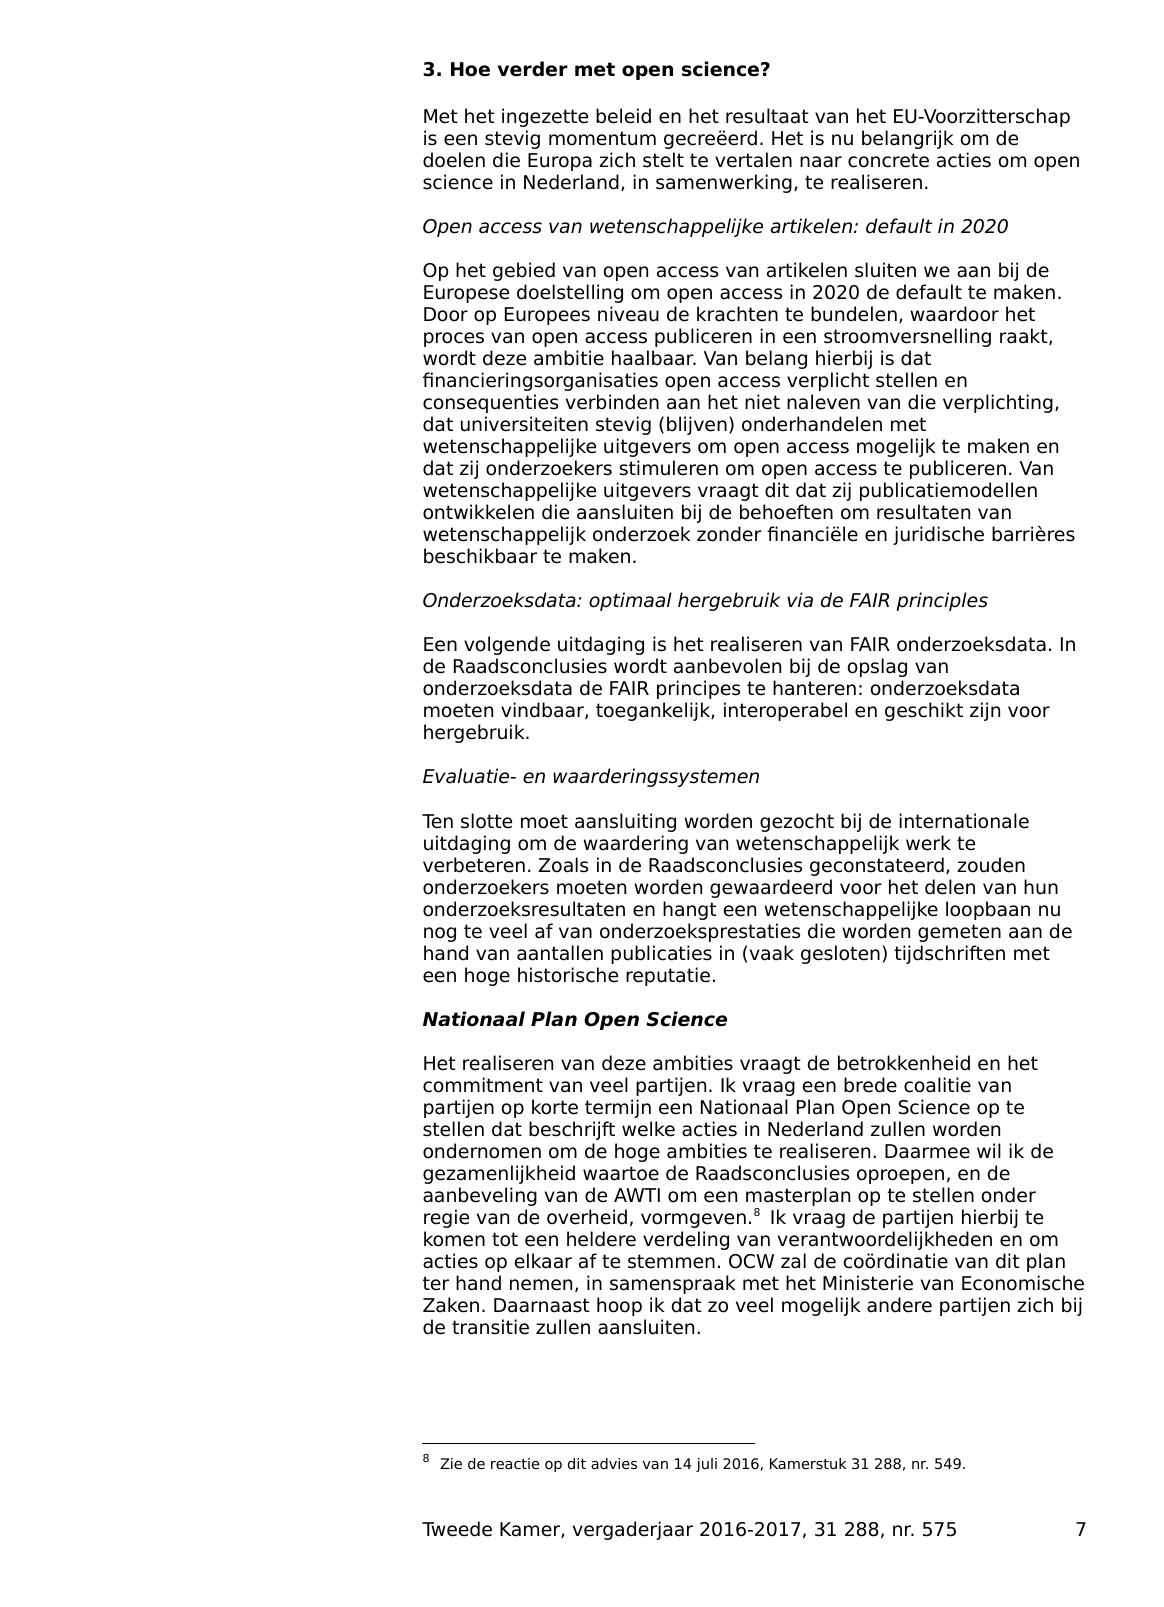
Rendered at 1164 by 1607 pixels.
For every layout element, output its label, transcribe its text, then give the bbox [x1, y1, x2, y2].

subtitle 3. Hoe verder met open science? [422, 59, 1087, 81]
text Het realiseren van deze ambities vraagt de betrokkenheid en het commitment van veel partijen. Ik vraag een brede coalitie van partijen op korte termijn een Nationaal Plan Open Science op te stellen dat beschrijft welke acties in Nederland zullen worden ondernomen om de hoge ambities te realiseren. Daarmee wil ik de gezamenlijkheid waartoe de Raadsconclusies oproepen, en de aanbeveling van de AWTI om een masterplan op te stellen onder regie van de overheid, vormgeven. Ik vraag de partijen hierbij te komen tot een heldere verdeling van verantwoordelijkheden en om acties op elkaar af te stemmen. OCW zal de coördinatie van dit plan ter hand nemen, in samenspraak met het Ministerie van Economische Zaken. Daarnaast hoop ik dat zo veel mogelijk andere partijen zich bij de transitie zullen aansluiten. [422, 1053, 1087, 1338]
text Een volgende uitdaging is het realiseren van FAIR onderzoeksdata. In de Raadsconclusies wordt aanbevolen bij de opslag van onderzoeksdata de FAIR principes te hanteren: onderzoeksdata moeten vindbaar, toegankelijk, interoperabel en geschikt zijn voor hergebruik. [422, 634, 1087, 744]
subtitle Evaluatie- en waarderingssystemen [422, 766, 1087, 788]
subtitle Onderzoeksdata: optimaal hergebruik via de FAIR principles [422, 590, 1087, 612]
subtitle Open access van wetenschappelijke artikelen: default in 2020 [422, 216, 1087, 238]
text Ten slotte moet aansluiting worden gezocht bij de internationale uitdaging om de waardering van wetenschappelijk werk te verbeteren. Zoals in de Raadsconclusies geconstateerd, zouden onderzoekers moeten worden gewaardeerd voor het delen van hun onderzoeksresultaten en hangt een wetenschappelijke loopbaan nu nog te veel af van onderzoeksprestaties die worden gemeten aan de hand van aantallen publicaties in (vaak gesloten) tijdschriften met een hoge historische reputatie. [422, 811, 1087, 986]
subtitle Nationaal Plan Open Science [422, 1009, 1087, 1031]
text Zie de reactie op dit advies van 14 juli 2016, Kamerstuk 31 288, nr. 549. [422, 1452, 1087, 1474]
text Op het gebied van open access van artikelen sluiten we aan bij de Europese doelstelling om open access in 2020 de default te maken. Door op Europees niveau de krachten te bundelen, waardoor het proces van open access publiceren in een stroomversnelling raakt, wordt deze ambitie haalbaar. Van belang hierbij is dat financieringsorganisaties open access verplicht stellen en consequenties verbinden aan het niet naleven van die verplichting, dat universiteiten stevig (blijven) onderhandelen met wetenschappelijke uitgevers om open access mogelijk te maken en dat zij onderzoekers stimuleren om open access te publiceren. Van wetenschappelijke uitgevers vraagt dit dat zij publicatiemodellen ontwikkelen die aansluiten bij de behoeften om resultaten van wetenschappelijk onderzoek zonder financiële en juridische barrières beschikbaar te maken. [422, 260, 1087, 568]
text Met het ingezette beleid en het resultaat van het EU-Voorzitterschap is een stevig momentum gecreëerd. Het is nu belangrijk om de doelen die Europa zich stelt te vertalen naar concrete acties om open science in Nederland, in samenwerking, te realiseren. [422, 106, 1087, 194]
